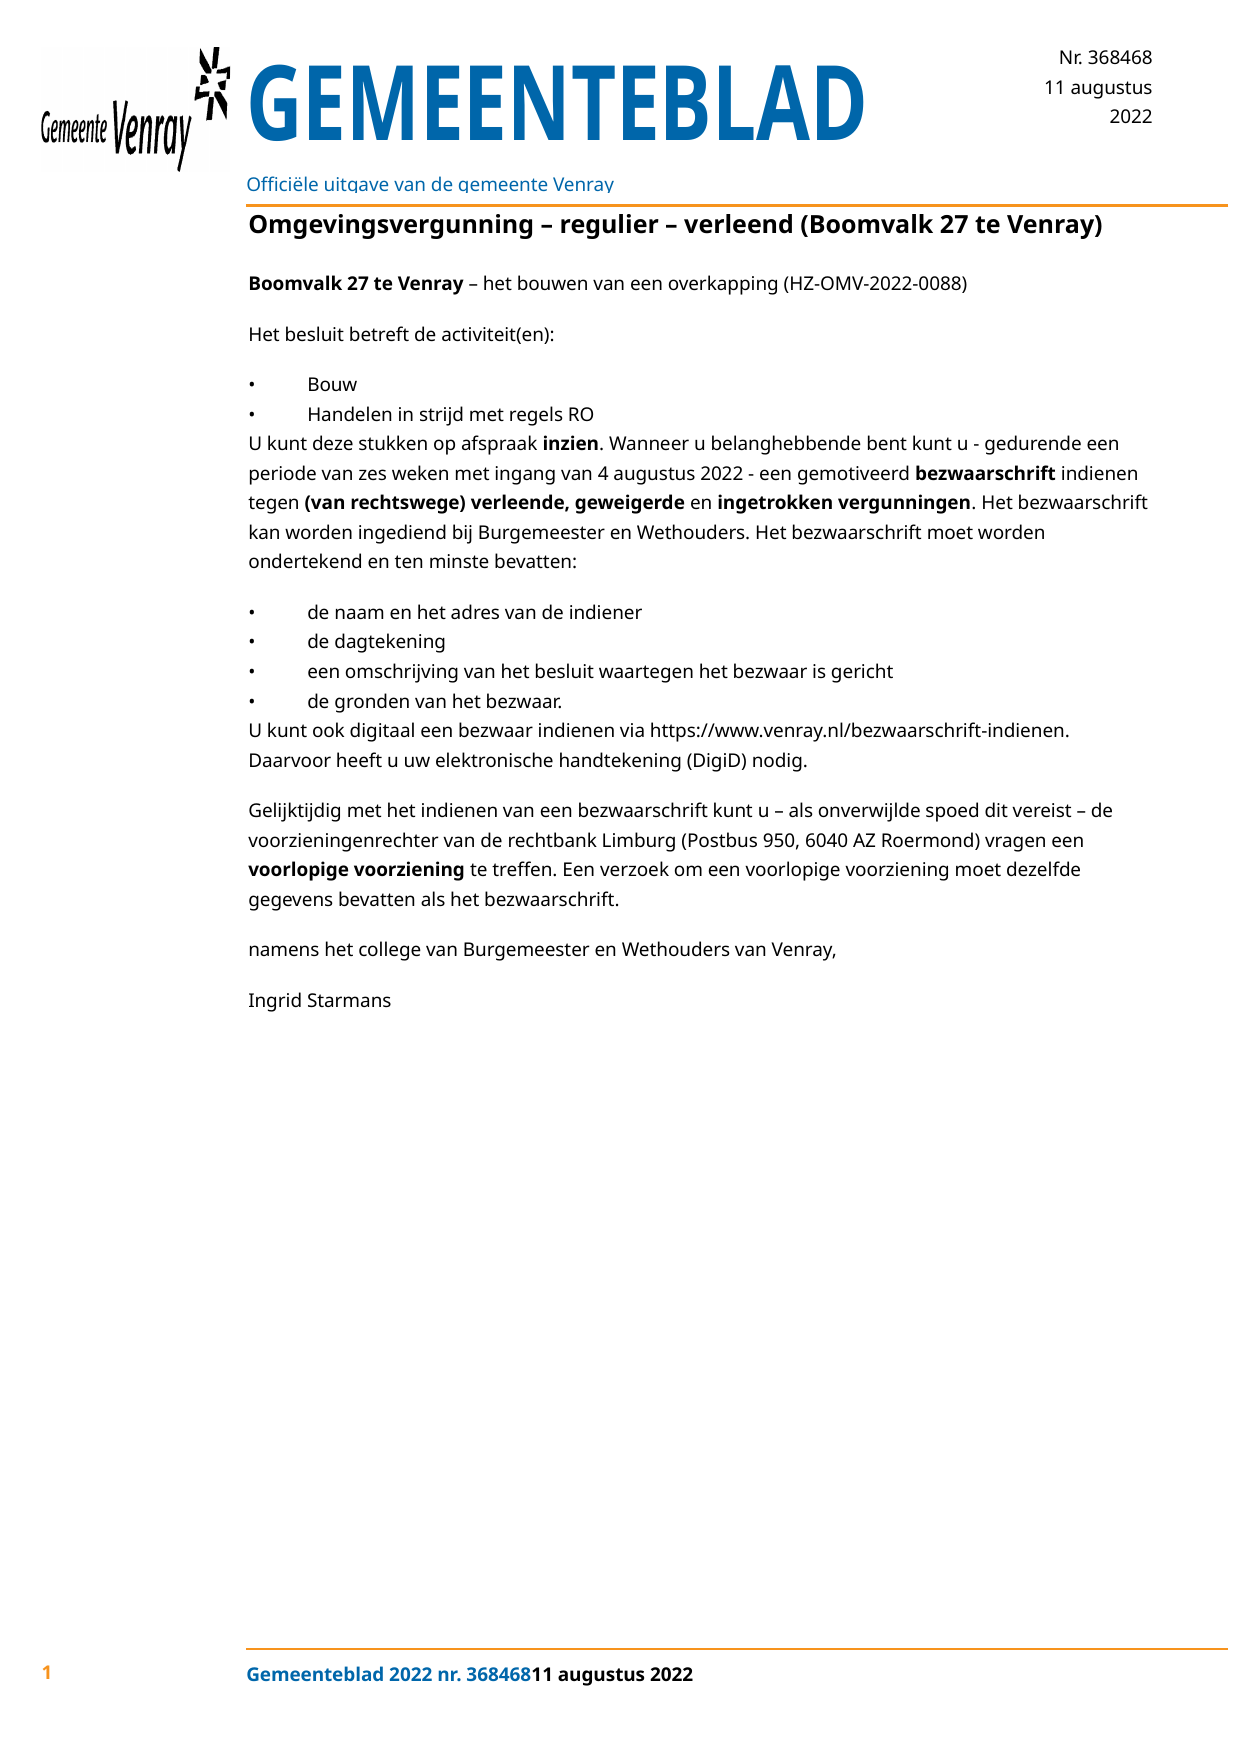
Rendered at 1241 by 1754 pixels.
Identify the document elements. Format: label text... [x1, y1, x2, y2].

text Gelijktijdig met het indienen van een bezwaarschrift kunt u – als onverwijlde spoed dit vereist – de voorzieningenrechter van de rechtbank Limburg (Postbus 950, 6040 AZ Roermond) vragen een voorlopige voorziening te treffen. Een verzoek om een voorlopige voorziening moet dezelfde gegevens bevatten als het bezwaarschrift. [248, 797, 1152, 912]
list de naam en het adres van de indiener [248, 599, 1152, 625]
list de dagtekening [248, 629, 1152, 654]
text Ingrid Starmans [248, 987, 1152, 1013]
text Boomvalk 27 te Venray – het bouwen van een overkapping (HZ-OMV-2022-0088) [248, 270, 1152, 296]
picture [41, 47, 231, 172]
text Het besluit betreft de activiteit(en): [248, 321, 1152, 346]
list Bouw [248, 371, 1152, 397]
list de gronden van het bezwaar. [248, 688, 1152, 713]
list Handelen in strijd met regels RO [248, 401, 1152, 426]
text namens het college van Burgemeester en Wethouders van Venray, [248, 937, 1152, 962]
text Omgevingsvergunning – regulier – verleend (Boomvalk 27 te Venray) [248, 207, 1152, 241]
list een omschrijving van het besluit waartegen het bezwaar is gericht [248, 658, 1152, 684]
text U kunt deze stukken op afspraak inzien. Wanneer u belanghebbende bent kunt u - gedurende een periode van zes weken met ingang van 4 augustus 2022 - een gemotiveerd bezwaarschrift indienen tegen (van rechtswege) verleende, geweigerde en ingetrokken vergunningen. Het bezwaarschrift kan worden ingediend bij Burgemeester en Wethouders. Het bezwaarschrift moet worden ondertekend en ten minste bevatten: [248, 430, 1152, 574]
text U kunt ook digitaal een bezwaar indienen via https://www.venray.nl/bezwaarschrift-indienen. Daarvoor heeft u uw elektronische handtekening (DigiD) nodig. [248, 717, 1152, 773]
